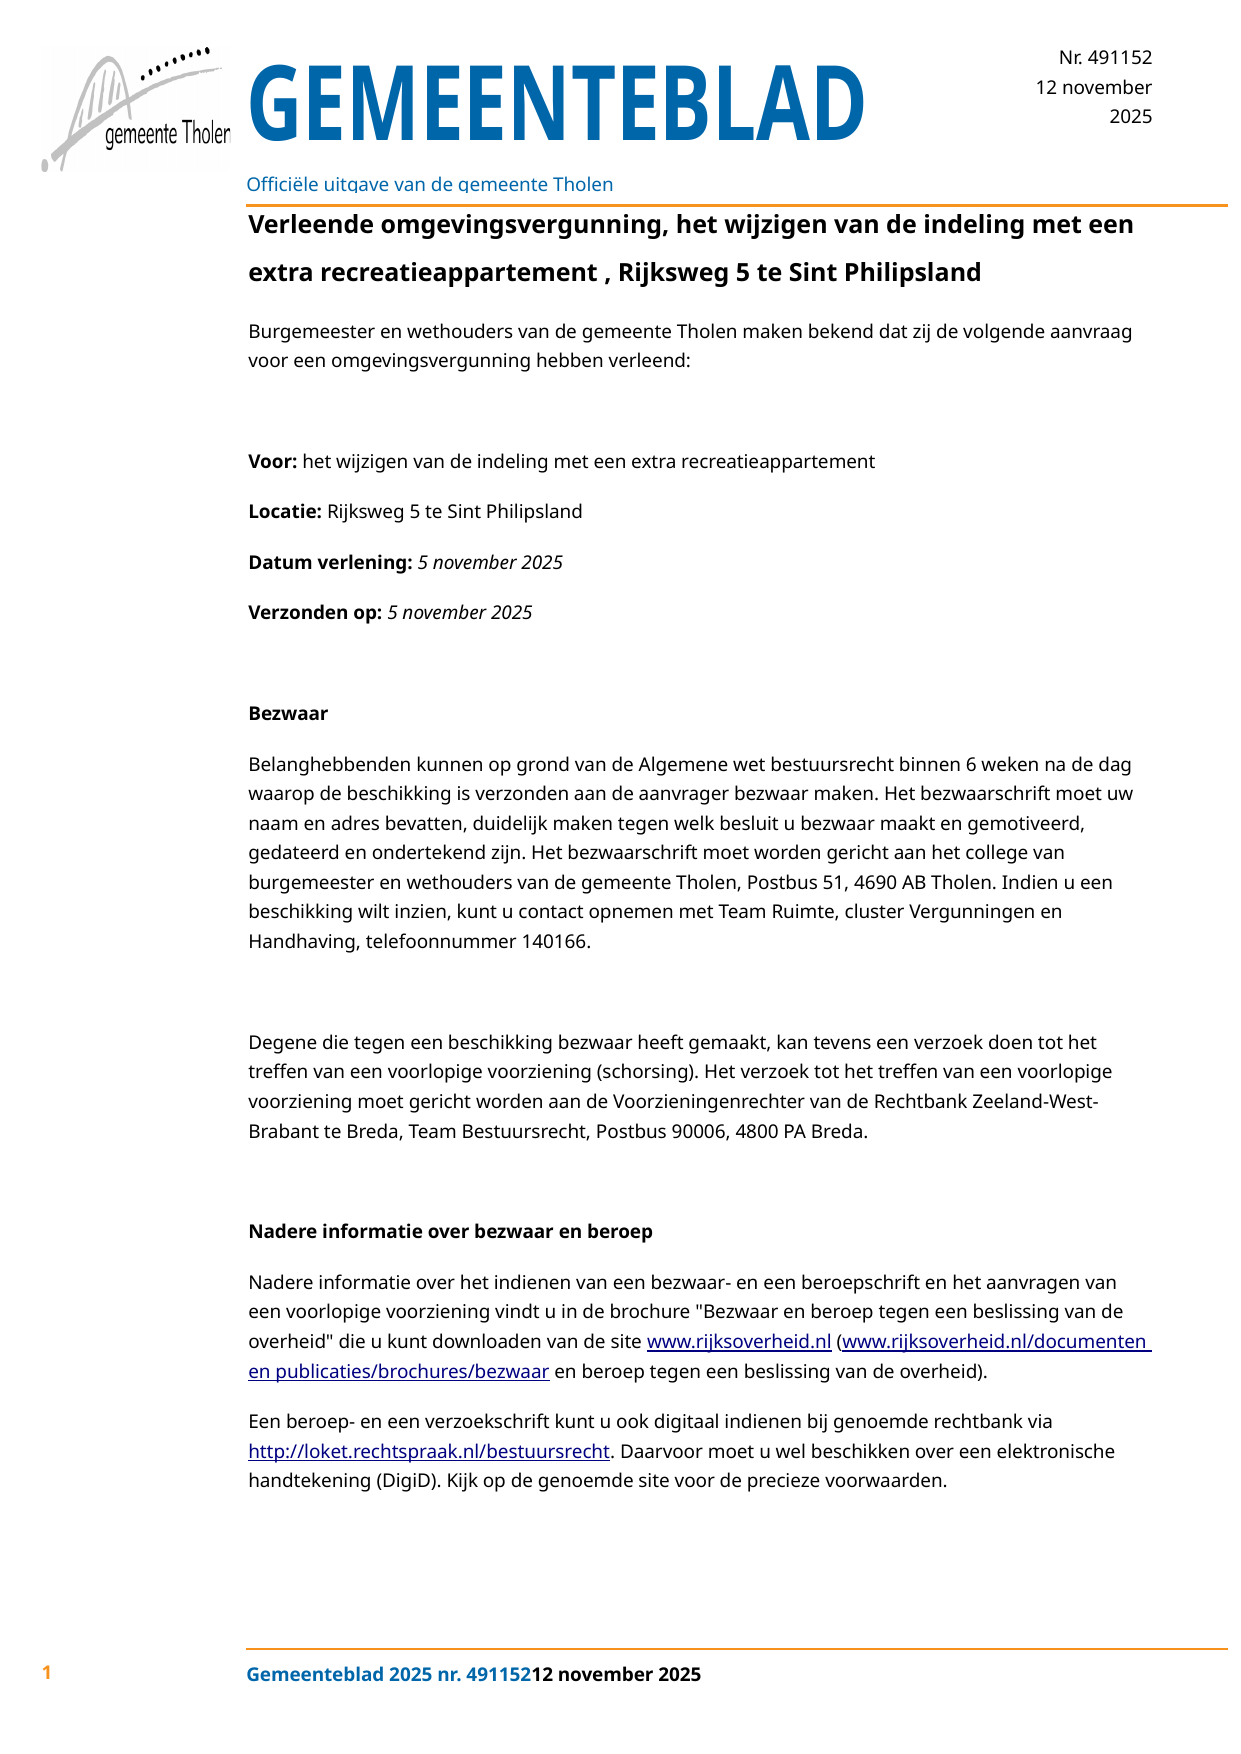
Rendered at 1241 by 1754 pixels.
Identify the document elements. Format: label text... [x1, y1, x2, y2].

text Nadere informatie over het indienen van een bezwaar- en een beroepschrift en het aanvragen van een voorlopige voorziening vindt u in de brochure "Bezwaar en beroep tegen een beslissing van de overheid" die u kunt downloaden van de site www.rijksoverheid.nl (www.rijksoverheid.nl/documenten en publicaties/brochures/bezwaar en beroep tegen een beslissing van de overheid). [248, 1269, 1152, 1384]
text Burgemeester en wethouders van de gemeente Tholen maken bekend dat zij de volgende aanvraag voor een omgevingsvergunning hebben verleend: [248, 318, 1152, 373]
text Bezwaar [248, 700, 1152, 726]
picture [41, 47, 231, 172]
text Verleende omgevingsvergunning, het wijzigen van de indeling met een extra recreatieappartement , Rijksweg 5 te Sint Philipsland [248, 207, 1152, 288]
text Nadere informatie over bezwaar en beroep [248, 1219, 1152, 1244]
text Datum verlening: 5 november 2025 [248, 549, 1152, 575]
text Verzonden op: 5 november 2025 [248, 599, 1152, 625]
text Voor: het wijzigen van de indeling met een extra recreatieappartement [248, 448, 1152, 474]
text Degene die tegen een beschikking bezwaar heeft gemaakt, kan tevens een verzoek doen tot het treffen van een voorlopige voorziening (schorsing). Het verzoek tot het treffen van een voorlopige voorziening moet gericht worden aan de Voorzieningenrechter van de Rechtbank Zeeland-West-Brabant te Breda, Team Bestuursrecht, Postbus 90006, 4800 PA Breda. [248, 1029, 1152, 1144]
text Een beroep- en een verzoekschrift kunt u ook digitaal indienen bij genoemde rechtbank via http://loket.rechtspraak.nl/bestuursrecht. Daarvoor moet u wel beschikken over een elektronische handtekening (DigiD). Kijk op de genoemde site voor de precieze voorwaarden. [248, 1408, 1152, 1493]
text Belanghebbenden kunnen op grond van de Algemene wet bestuursrecht binnen 6 weken na de dag waarop de beschikking is verzonden aan de aanvrager bezwaar maken. Het bezwaarschrift moet uw naam en adres bevatten, duidelijk maken tegen welk besluit u bezwaar maakt en gemotiveerd, gedateerd en ondertekend zijn. Het bezwaarschrift moet worden gericht aan het college van burgemeester en wethouders van de gemeente Tholen, Postbus 51, 4690 AB Tholen. Indien u een beschikking wilt inzien, kunt u contact opnemen met Team Ruimte, cluster Vergunningen en Handhaving, telefoonnummer 140166. [248, 751, 1152, 954]
text Locatie: Rijksweg 5 te Sint Philipsland [248, 499, 1152, 524]
